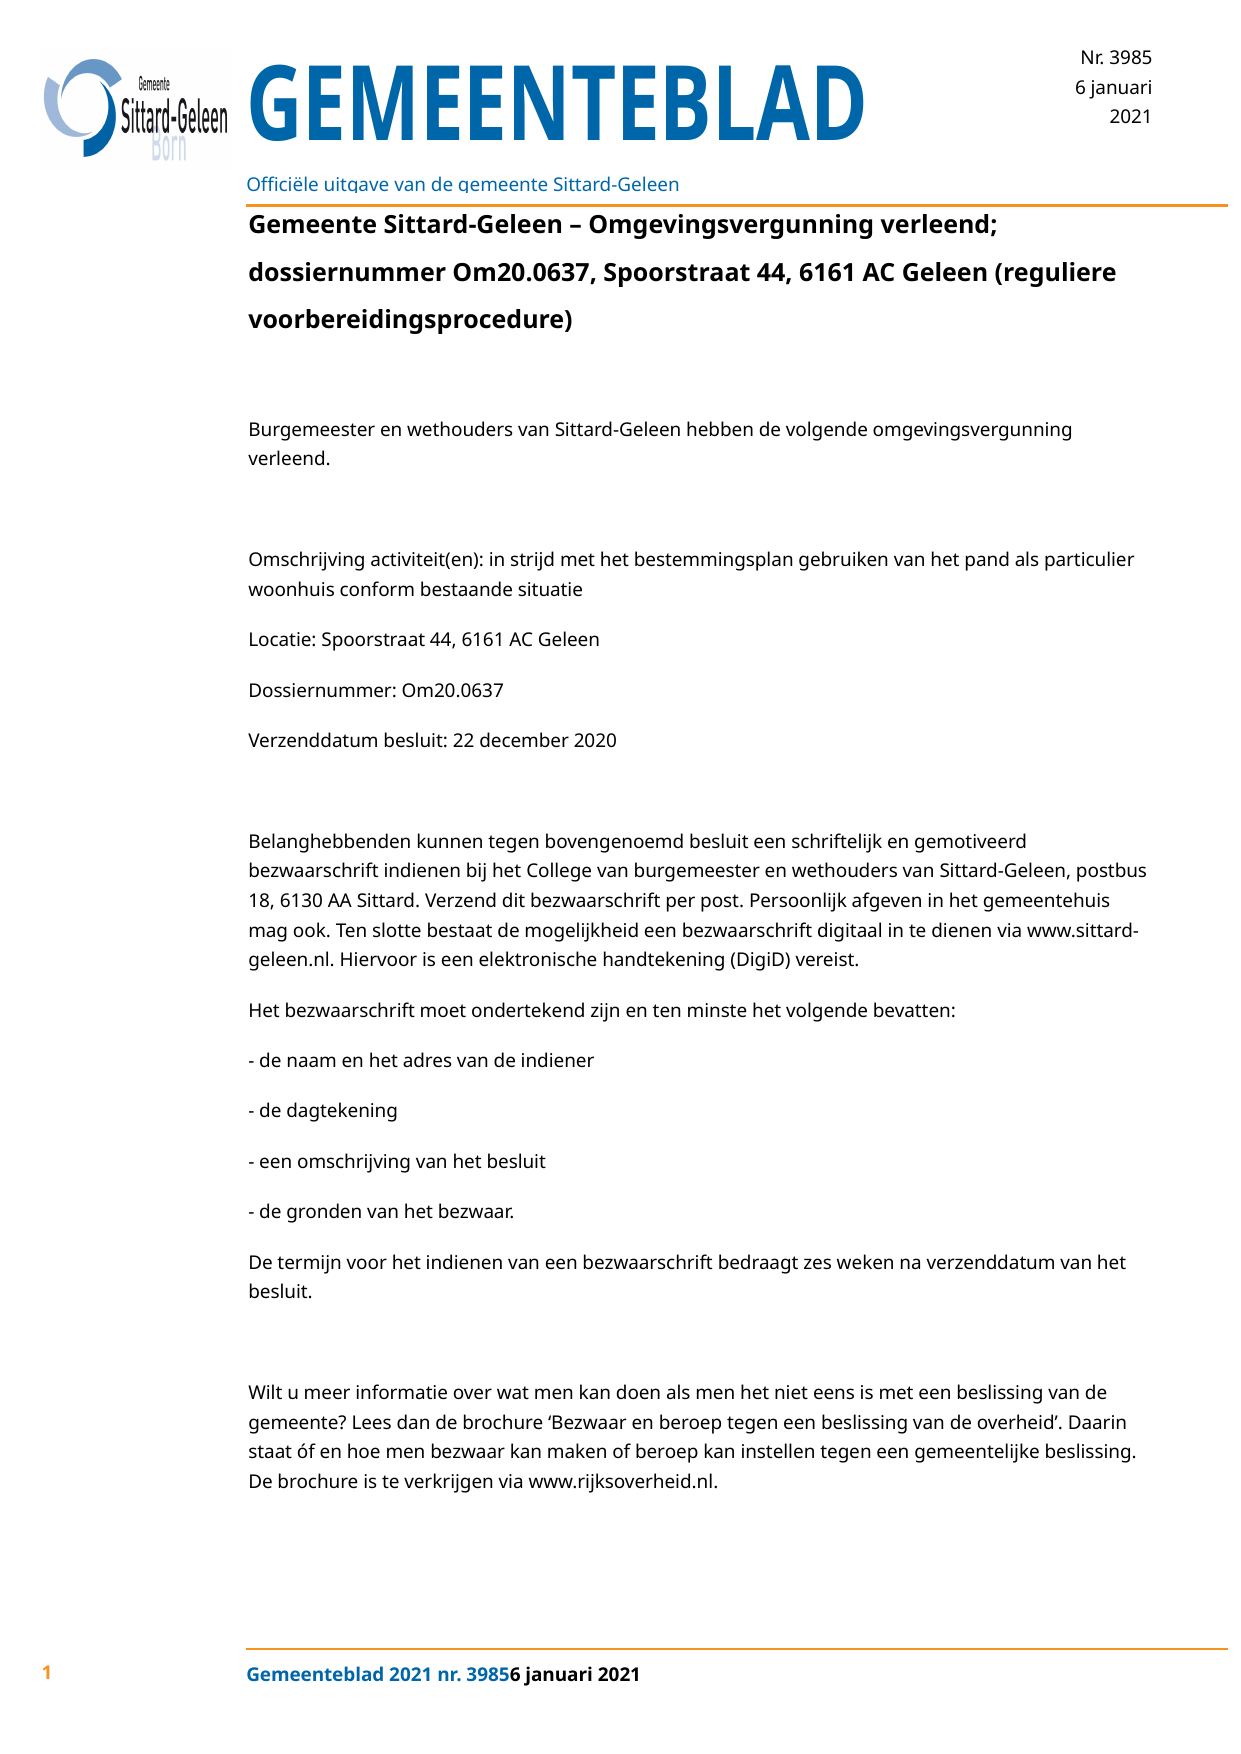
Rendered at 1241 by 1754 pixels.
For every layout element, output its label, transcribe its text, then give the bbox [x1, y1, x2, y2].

text Dossiernummer: Om20.0637 [248, 677, 1152, 702]
text - de dagtekening [248, 1098, 1152, 1123]
text De termijn voor het indienen van een bezwaarschrift bedraagt zes weken na verzenddatum van het besluit. [248, 1249, 1152, 1304]
text - de naam en het adres van de indiener [248, 1047, 1152, 1073]
text Belanghebbenden kunnen tegen bovengenoemd besluit een schriftelijk en gemotiveerd bezwaarschrift indienen bij het College van burgemeester en wethouders van Sittard-Geleen, postbus 18, 6130 AA Sittard. Verzend dit bezwaarschrift per post. Persoonlijk afgeven in het gemeentehuis mag ook. Ten slotte bestaat de mogelijkheid een bezwaarschrift digitaal in te dienen via www.sittard-geleen.nl. Hiervoor is een elektronische handtekening (DigiD) vereist. [248, 828, 1152, 972]
text Omschrijving activiteit(en): in strijd met het bestemmingsplan gebruiken van het pand als particulier woonhuis conform bestaande situatie [248, 546, 1152, 602]
text - een omschrijving van het besluit [248, 1148, 1152, 1174]
picture [41, 47, 231, 172]
text Verzenddatum besluit: 22 december 2020 [248, 727, 1152, 753]
text Het bezwaarschrift moet ondertekend zijn en ten minste het volgende bevatten: [248, 997, 1152, 1022]
text Gemeente Sittard-Geleen – Omgevingsvergunning verleend; dossiernummer Om20.0637, Spoorstraat 44, 6161 AC Geleen (reguliere voorbereidingsprocedure) [248, 207, 1152, 336]
text Wilt u meer informatie over wat men kan doen als men het niet eens is met een beslissing van de gemeente? Lees dan de brochure ‘Bezwaar en beroep tegen een beslissing van de overheid’. Daarin staat óf en hoe men bezwaar kan maken of beroep kan instellen tegen een gemeentelijke beslissing. De brochure is te verkrijgen via www.rijksoverheid.nl. [248, 1379, 1152, 1494]
text - de gronden van het bezwaar. [248, 1198, 1152, 1224]
text Burgemeester en wethouders van Sittard-Geleen hebben de volgende omgevingsvergunning verleend. [248, 416, 1152, 471]
text Locatie: Spoorstraat 44, 6161 AC Geleen [248, 626, 1152, 652]
